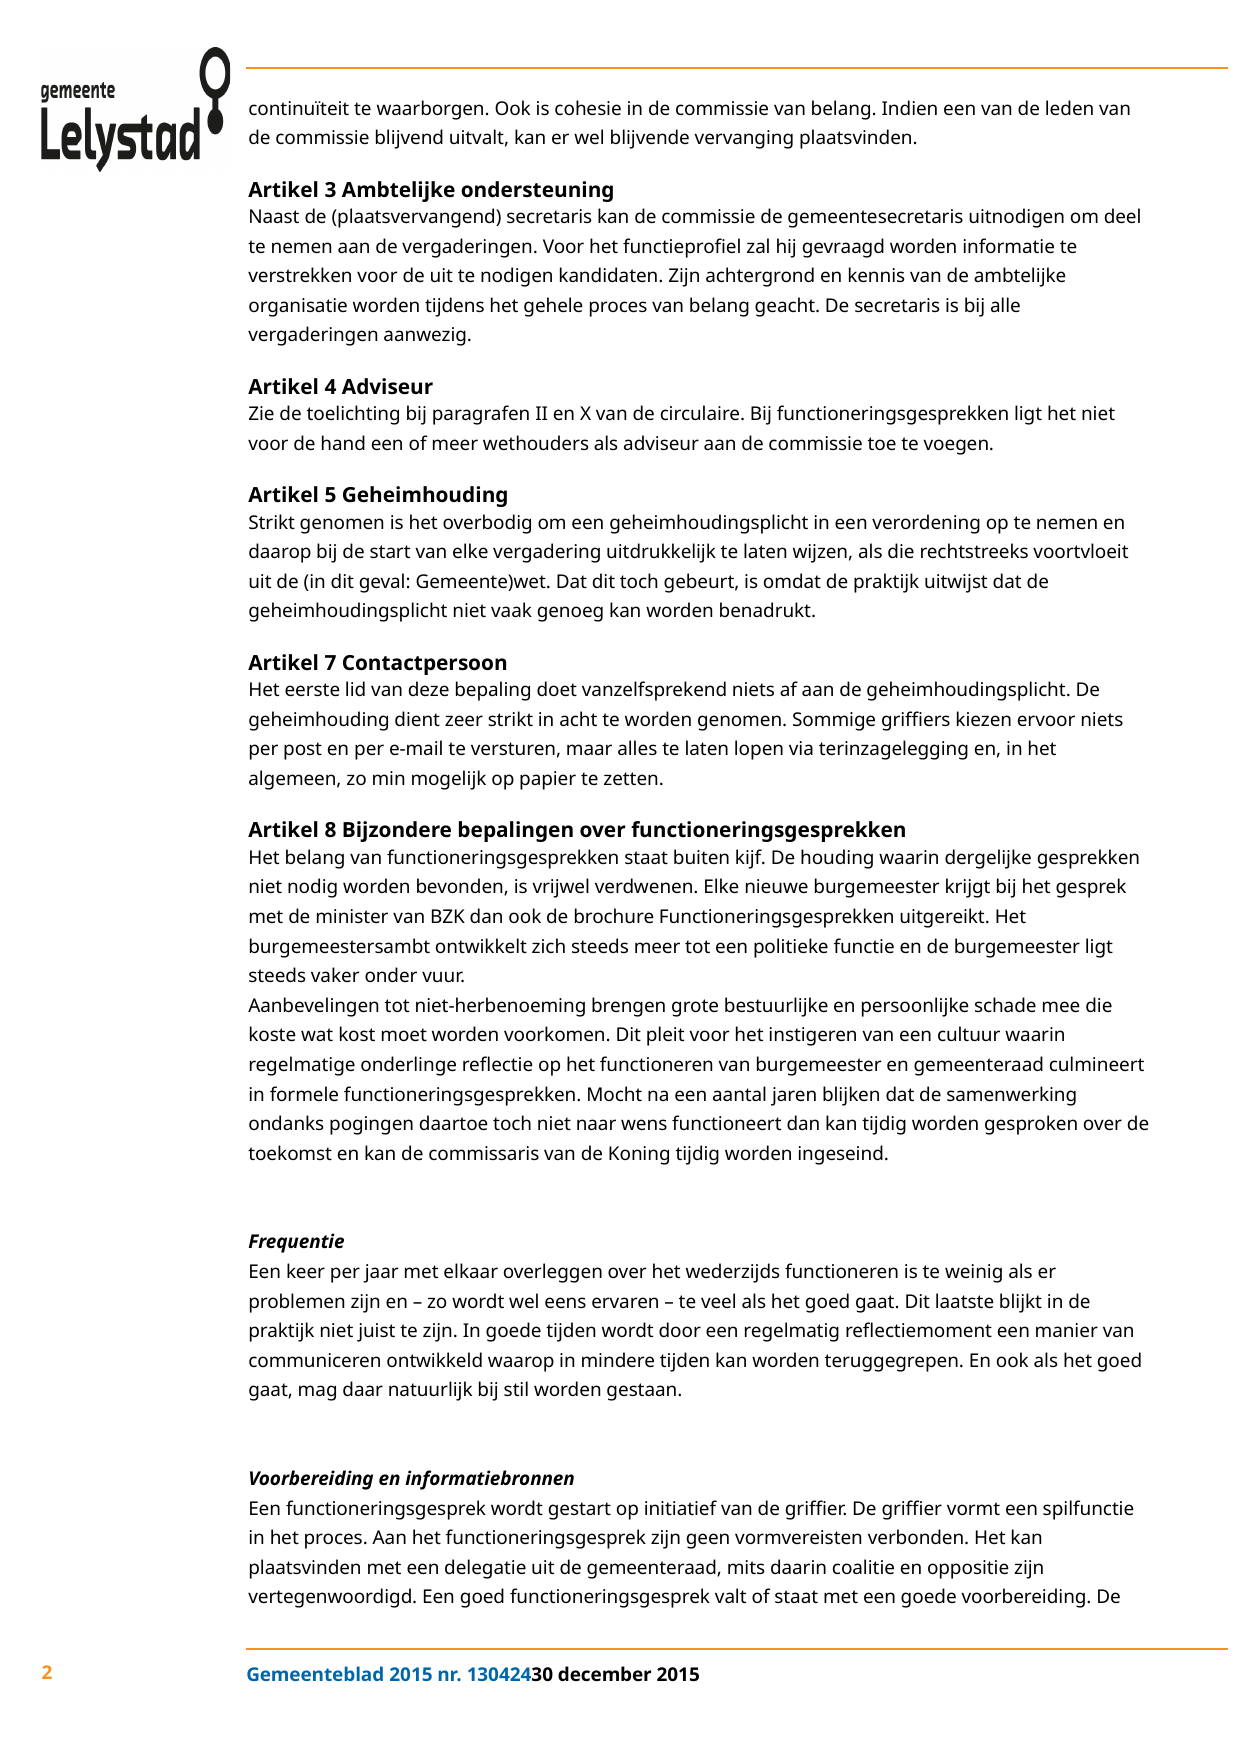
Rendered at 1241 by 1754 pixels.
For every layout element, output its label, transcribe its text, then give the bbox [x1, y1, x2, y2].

text Zie de toelichting bij paragrafen II en X van de circulaire. Bij functioneringsgesprekken ligt het niet voor de hand een of meer wethouders als adviseur aan de commissie toe te voegen. [248, 400, 1152, 456]
text Het belang van functioneringsgesprekken staat buiten kijf. De houding waarin dergelijke gesprekken niet nodig worden bevonden, is vrijwel verdwenen. Elke nieuwe burgemeester krijgt bij het gesprek met de minister van BZK dan ook de brochure Functioneringsgesprekken uitgereikt. Het burgemeestersambt ontwikkelt zich steeds meer tot een politieke functie en de burgemeester ligt steeds vaker onder vuur. [248, 844, 1152, 988]
picture [41, 47, 231, 172]
text Een functioneringsgesprek wordt gestart op initiatief van de griffier. De griffier vormt een spilfunctie in het proces. Aan het functioneringsgesprek zijn geen vormvereisten verbonden. Het kan plaatsvinden met een delegatie uit de gemeenteraad, mits daarin coalitie en oppositie zijn vertegenwoordigd. Een goed functioneringsgesprek valt of staat met een goede voorbereiding. De [248, 1495, 1152, 1609]
text Strikt genomen is het overbodig om een geheimhoudingsplicht in een verordening op te nemen en daarop bij de start van elke vergadering uitdrukkelijk te laten wijzen, als die rechtstreeks voortvloeit uit de (in dit geval: Gemeente)wet. Dat dit toch gebeurt, is omdat de praktijk uitwijst dat de geheimhoudingsplicht niet vaak genoeg kan worden benadrukt. [248, 509, 1152, 623]
text Een keer per jaar met elkaar overleggen over het wederzijds functioneren is te weinig als er problemen zijn en – zo wordt wel eens ervaren – te veel als het goed gaat. Dit laatste blijkt in de praktijk niet juist te zijn. In goede tijden wordt door een regelmatig reflectiemoment een manier van communiceren ontwikkeld waarop in mindere tijden kan worden teruggegrepen. En ook als het goed gaat, mag daar natuurlijk bij stil worden gestaan. [248, 1258, 1152, 1402]
text Artikel 8 Bijzondere bepalingen over functioneringsgesprekken [248, 816, 1152, 844]
text Naast de (plaatsvervangend) secretaris kan de commissie de gemeentesecretaris uitnodigen om deel te nemen aan de vergaderingen. Voor het functieprofiel zal hij gevraagd worden informatie te verstrekken voor de uit te nodigen kandidaten. Zijn achtergrond en kennis van de ambtelijke organisatie worden tijdens het gehele proces van belang geacht. De secretaris is bij alle vergaderingen aanwezig. [248, 203, 1152, 347]
text continuïteit te waarborgen. Ook is cohesie in de commissie van belang. Indien een van de leden van de commissie blijvend uitvalt, kan er wel blijvende vervanging plaatsvinden. [248, 95, 1152, 150]
text Artikel 7 Contactpersoon [248, 648, 1152, 676]
text Artikel 4 Adviseur [248, 372, 1152, 400]
text Frequentie [248, 1229, 1152, 1254]
text Aanbevelingen tot niet-herbenoeming brengen grote bestuurlijke en persoonlijke schade mee die koste wat kost moet worden voorkomen. Dit pleit voor het instigeren van een cultuur waarin regelmatige onderlinge reflectie op het functioneren van burgemeester en gemeenteraad culmineert in formele functioneringsgesprekken. Mocht na een aantal jaren blijken dat de samenwerking ondanks pogingen daartoe toch niet naar wens functioneert dan kan tijdig worden gesproken over de toekomst en kan de commissaris van de Koning tijdig worden ingeseind. [248, 992, 1152, 1166]
text Het eerste lid van deze bepaling doet vanzelfsprekend niets af aan de geheimhoudingsplicht. De geheimhouding dient zeer strikt in acht te worden genomen. Sommige griffiers kiezen ervoor niets per post en per e-mail te versturen, maar alles te laten lopen via terinzagelegging en, in het algemeen, zo min mogelijk op papier te zetten. [248, 676, 1152, 791]
text Artikel 3 Ambtelijke ondersteuning [248, 175, 1152, 203]
text Voorbereiding en informatiebronnen [248, 1465, 1152, 1491]
text Artikel 5 Geheimhouding [248, 480, 1152, 509]
